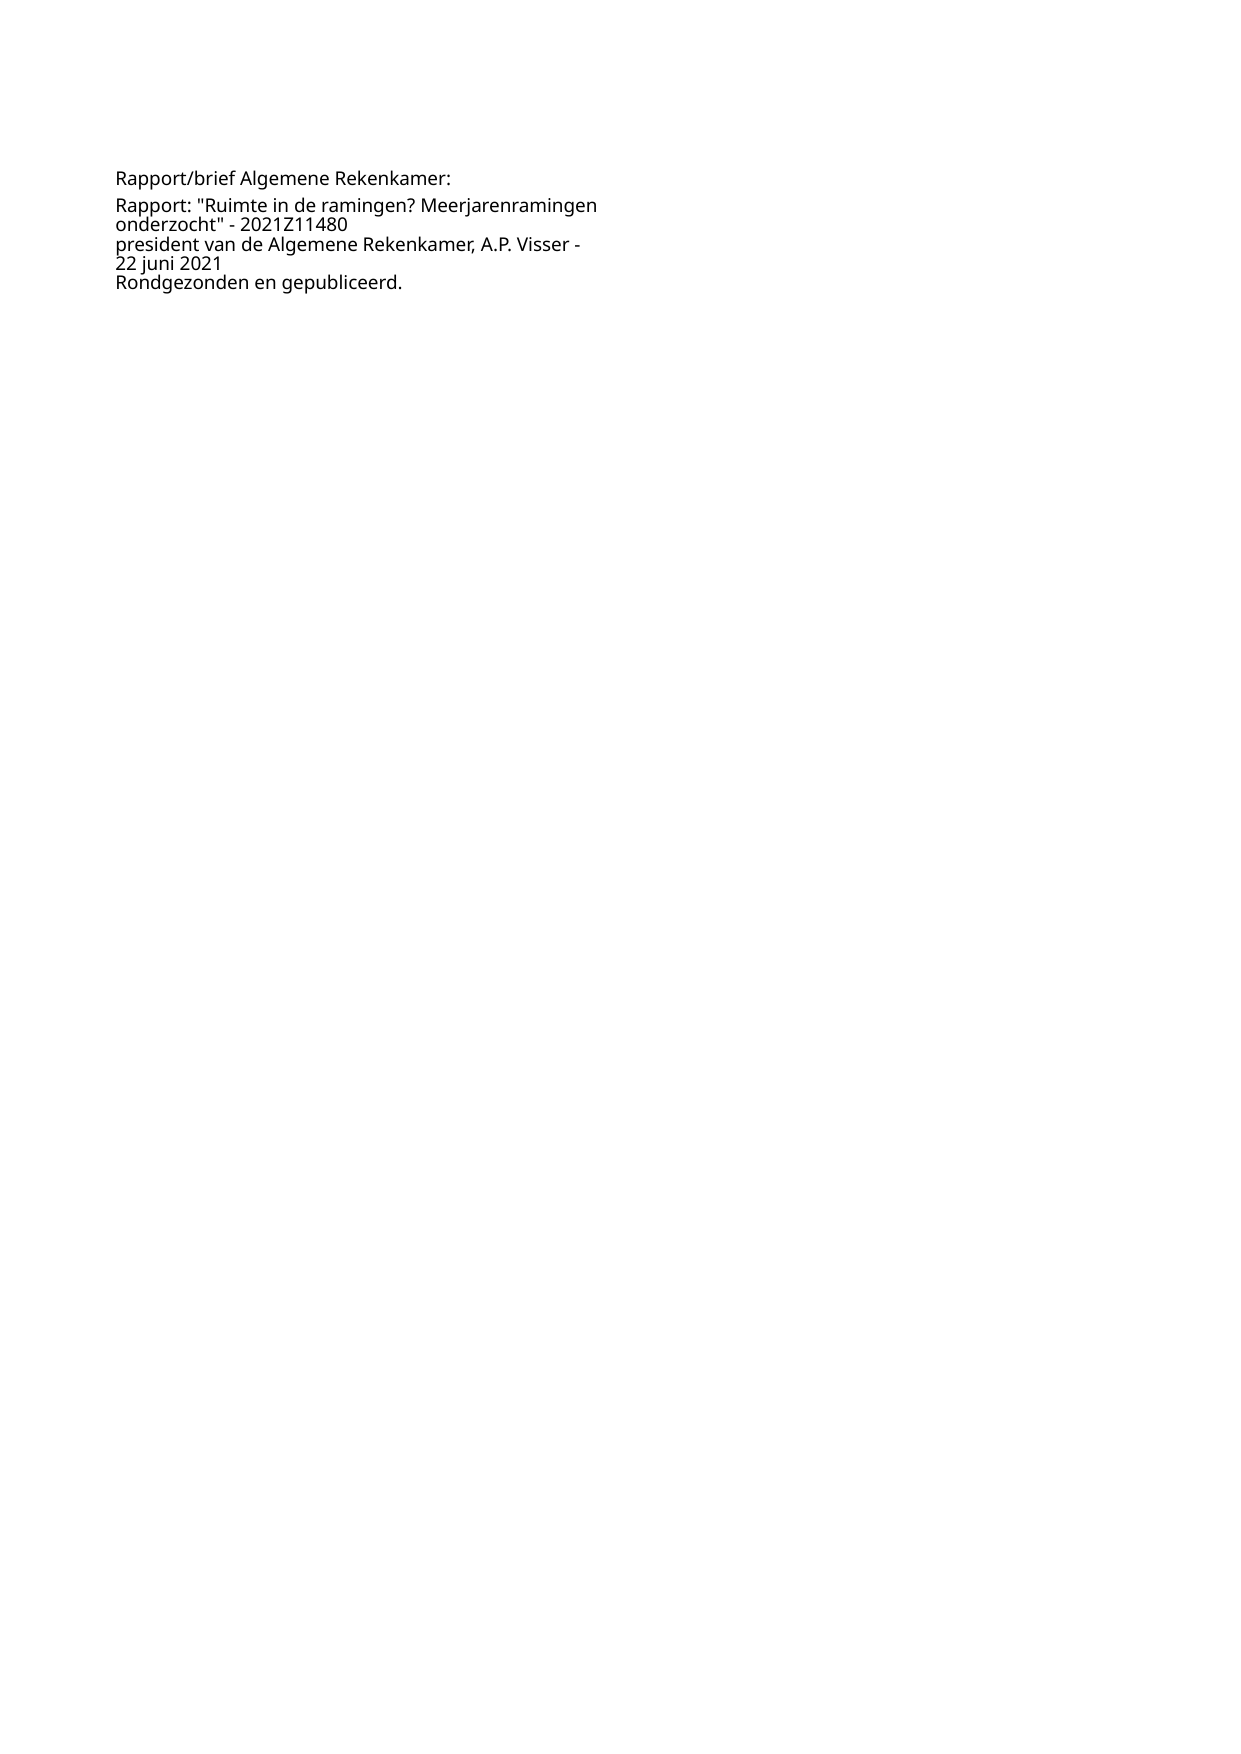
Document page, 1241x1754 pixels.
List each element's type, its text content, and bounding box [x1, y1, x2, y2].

text president van de Algemene Rekenkamer, A.P. Visser - 22 juni 2021 [115, 236, 605, 274]
text Rapport: "Ruimte in de ramingen? Meerjarenramingen onderzocht" - 2021Z11480 [115, 197, 605, 236]
text Rondgezonden en gepubliceerd. [115, 274, 605, 293]
text Rapport/brief Algemene Rekenkamer: [115, 165, 605, 191]
